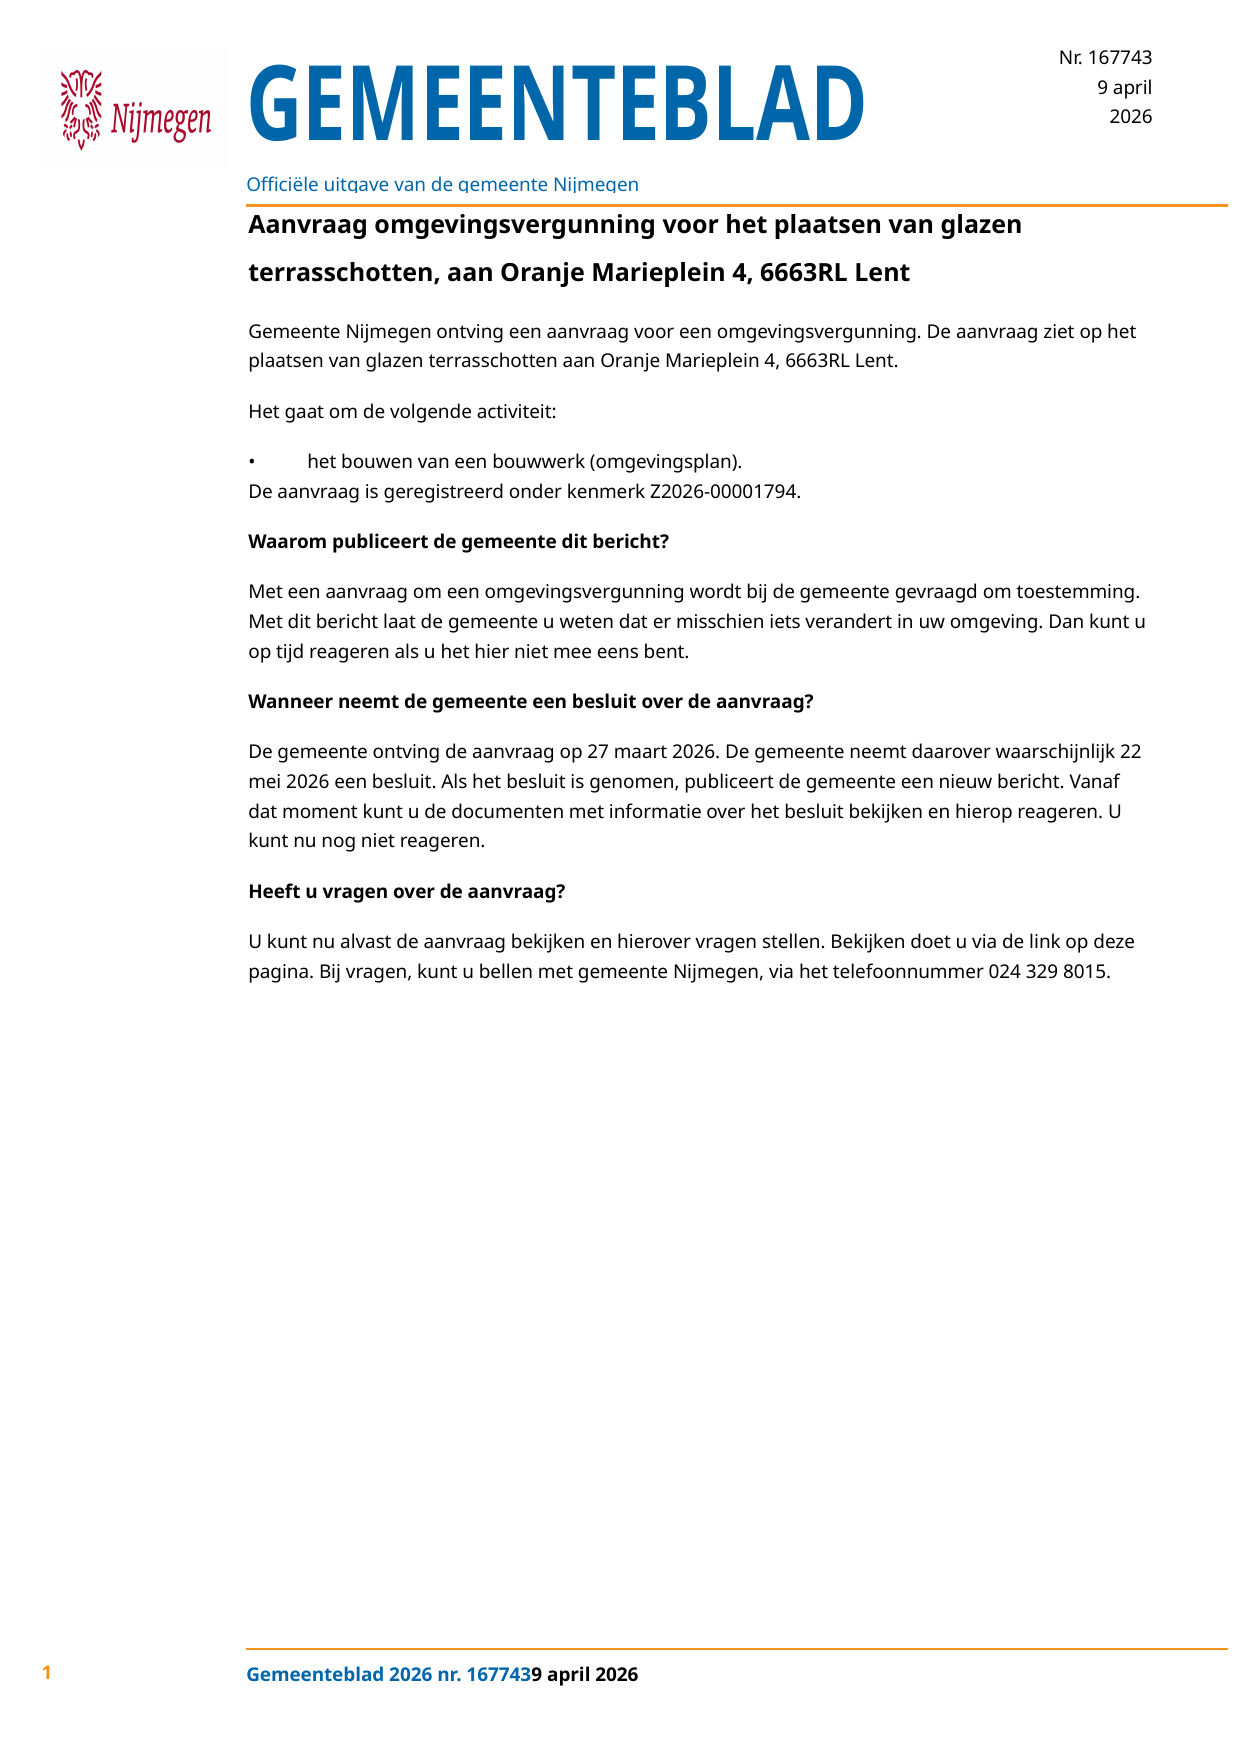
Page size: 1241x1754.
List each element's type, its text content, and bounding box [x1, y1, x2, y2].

text U kunt nu alvast de aanvraag bekijken en hierover vragen stellen. Bekijken doet u via de link op deze pagina. Bij vragen, kunt u bellen met gemeente Nijmegen, via het telefoonnummer 024 329 8015. [248, 928, 1152, 984]
text Aanvraag omgevingsvergunning voor het plaatsen van glazen terrasschotten, aan Oranje Marieplein 4, 6663RL Lent [248, 207, 1152, 288]
text Heeft u vragen over de aanvraag? [248, 878, 1152, 904]
text Het gaat om de volgende activiteit: [248, 398, 1152, 424]
picture [41, 47, 231, 172]
text Wanneer neemt de gemeente een besluit over de aanvraag? [248, 688, 1152, 714]
list het bouwen van een bouwwerk (omgevingsplan). [248, 448, 1152, 474]
text Met een aanvraag om een omgevingsvergunning wordt bij de gemeente gevraagd om toestemming. Met dit bericht laat de gemeente u weten dat er misschien iets verandert in uw omgeving. Dan kunt u op tijd reageren als u het hier niet mee eens bent. [248, 579, 1152, 664]
text Gemeente Nijmegen ontving een aanvraag voor een omgevingsvergunning. De aanvraag ziet op het plaatsen van glazen terrasschotten aan Oranje Marieplein 4, 6663RL Lent. [248, 318, 1152, 373]
text De gemeente ontving de aanvraag op 27 maart 2026. De gemeente neemt daarover waarschijnlijk 22 mei 2026 een besluit. Als het besluit is genomen, publiceert de gemeente een nieuw bericht. Vanaf dat moment kunt u de documenten met informatie over het besluit bekijken en hierop reageren. U kunt nu nog niet reageren. [248, 739, 1152, 853]
text Waarom publiceert de gemeente dit bericht? [248, 528, 1152, 554]
text De aanvraag is geregistreerd onder kenmerk Z2026-00001794. [248, 478, 1152, 504]
